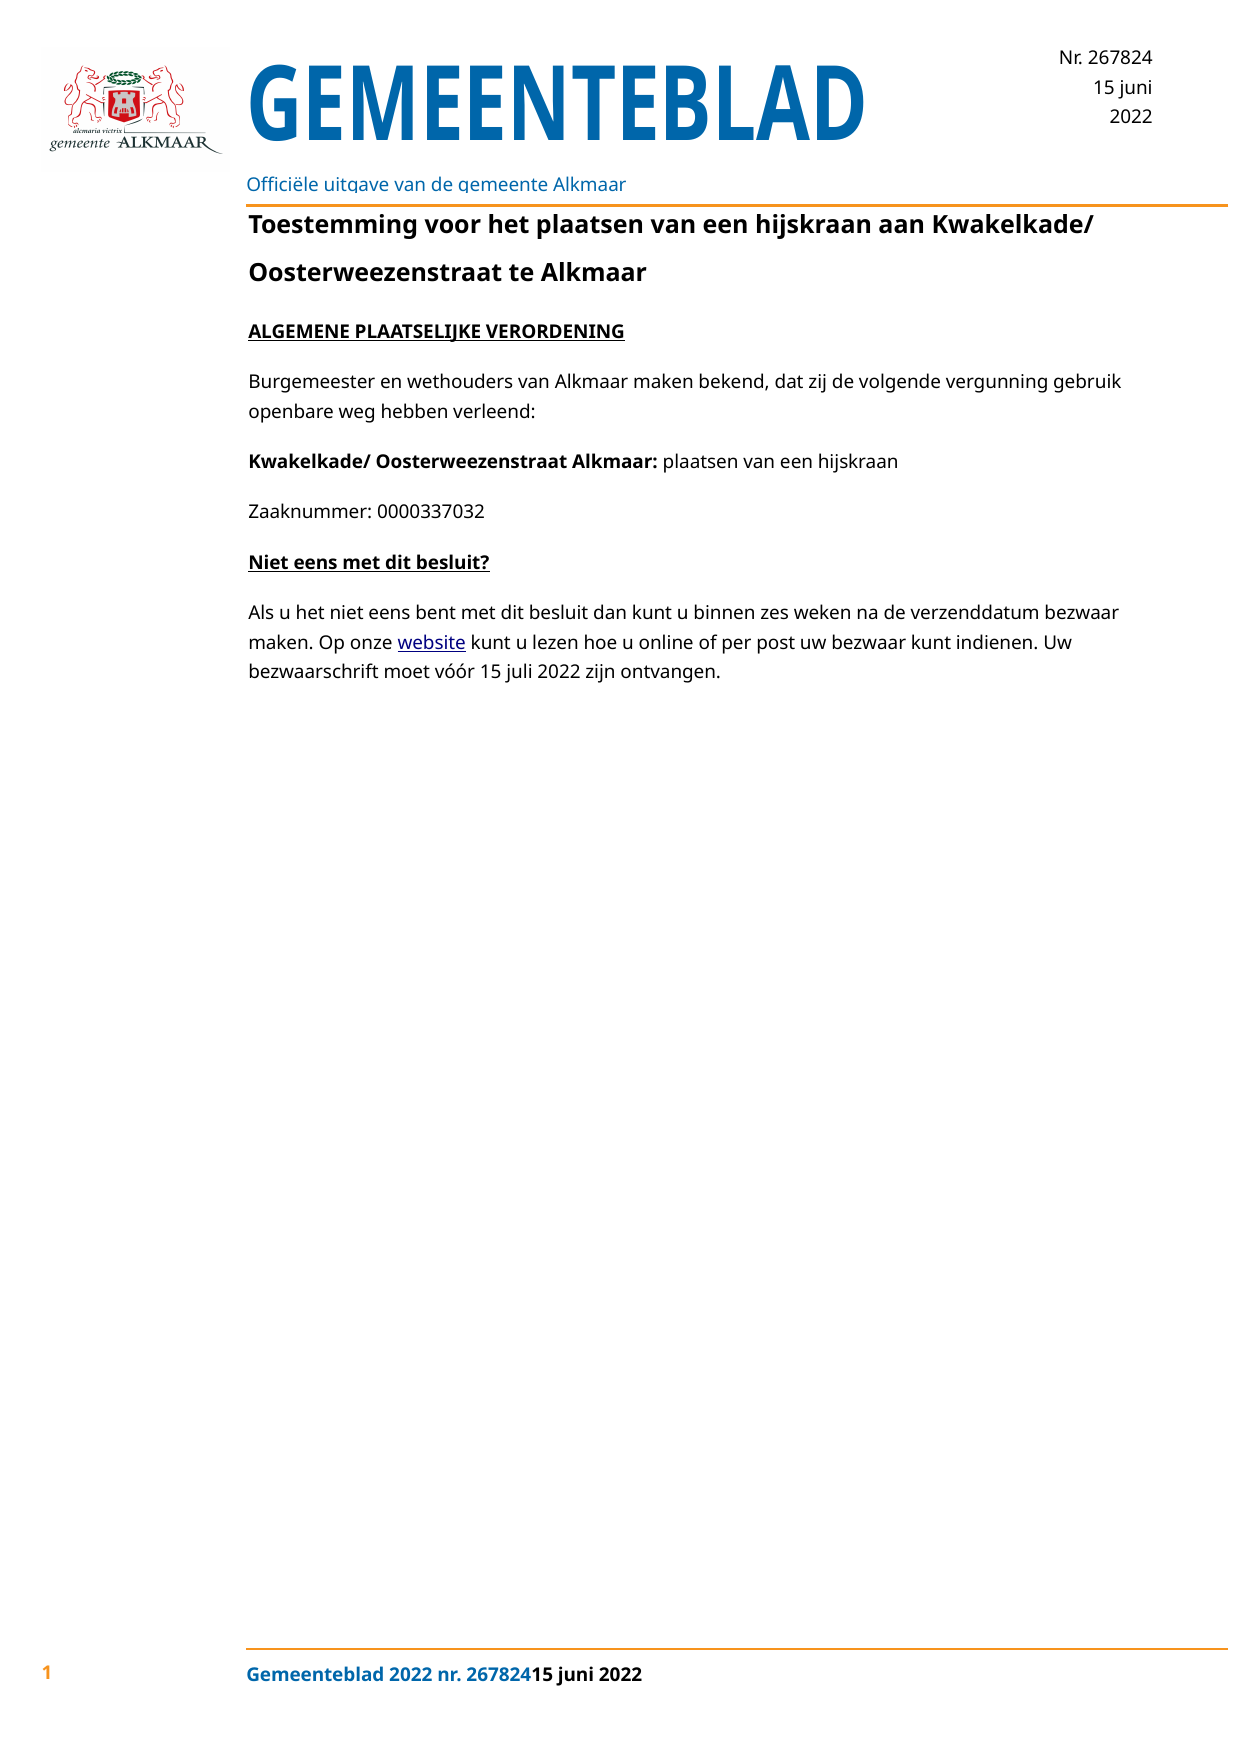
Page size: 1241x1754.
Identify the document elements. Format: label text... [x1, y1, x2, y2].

text Burgemeester en wethouders van Alkmaar maken bekend, dat zij de volgende vergunning gebruik openbare weg hebben verleend: [248, 368, 1152, 424]
text ALGEMENE PLAATSELIJKE VERORDENING [248, 318, 1152, 344]
text Zaaknummer: 0000337032 [248, 499, 1152, 524]
text Toestemming voor het plaatsen van een hijskraan aan Kwakelkade/ Oosterweezenstraat te Alkmaar [248, 207, 1152, 288]
text Kwakelkade/ Oosterweezenstraat Alkmaar: plaatsen van een hijskraan [248, 448, 1152, 474]
text Niet eens met dit besluit? [248, 549, 1152, 575]
text Als u het niet eens bent met dit besluit dan kunt u binnen zes weken na de verzenddatum bezwaar maken. Op onze website kunt u lezen hoe u online of per post uw bezwaar kunt indienen. Uw bezwaarschrift moet vóór 15 juli 2022 zijn ontvangen. [248, 599, 1152, 684]
picture [41, 47, 231, 172]
